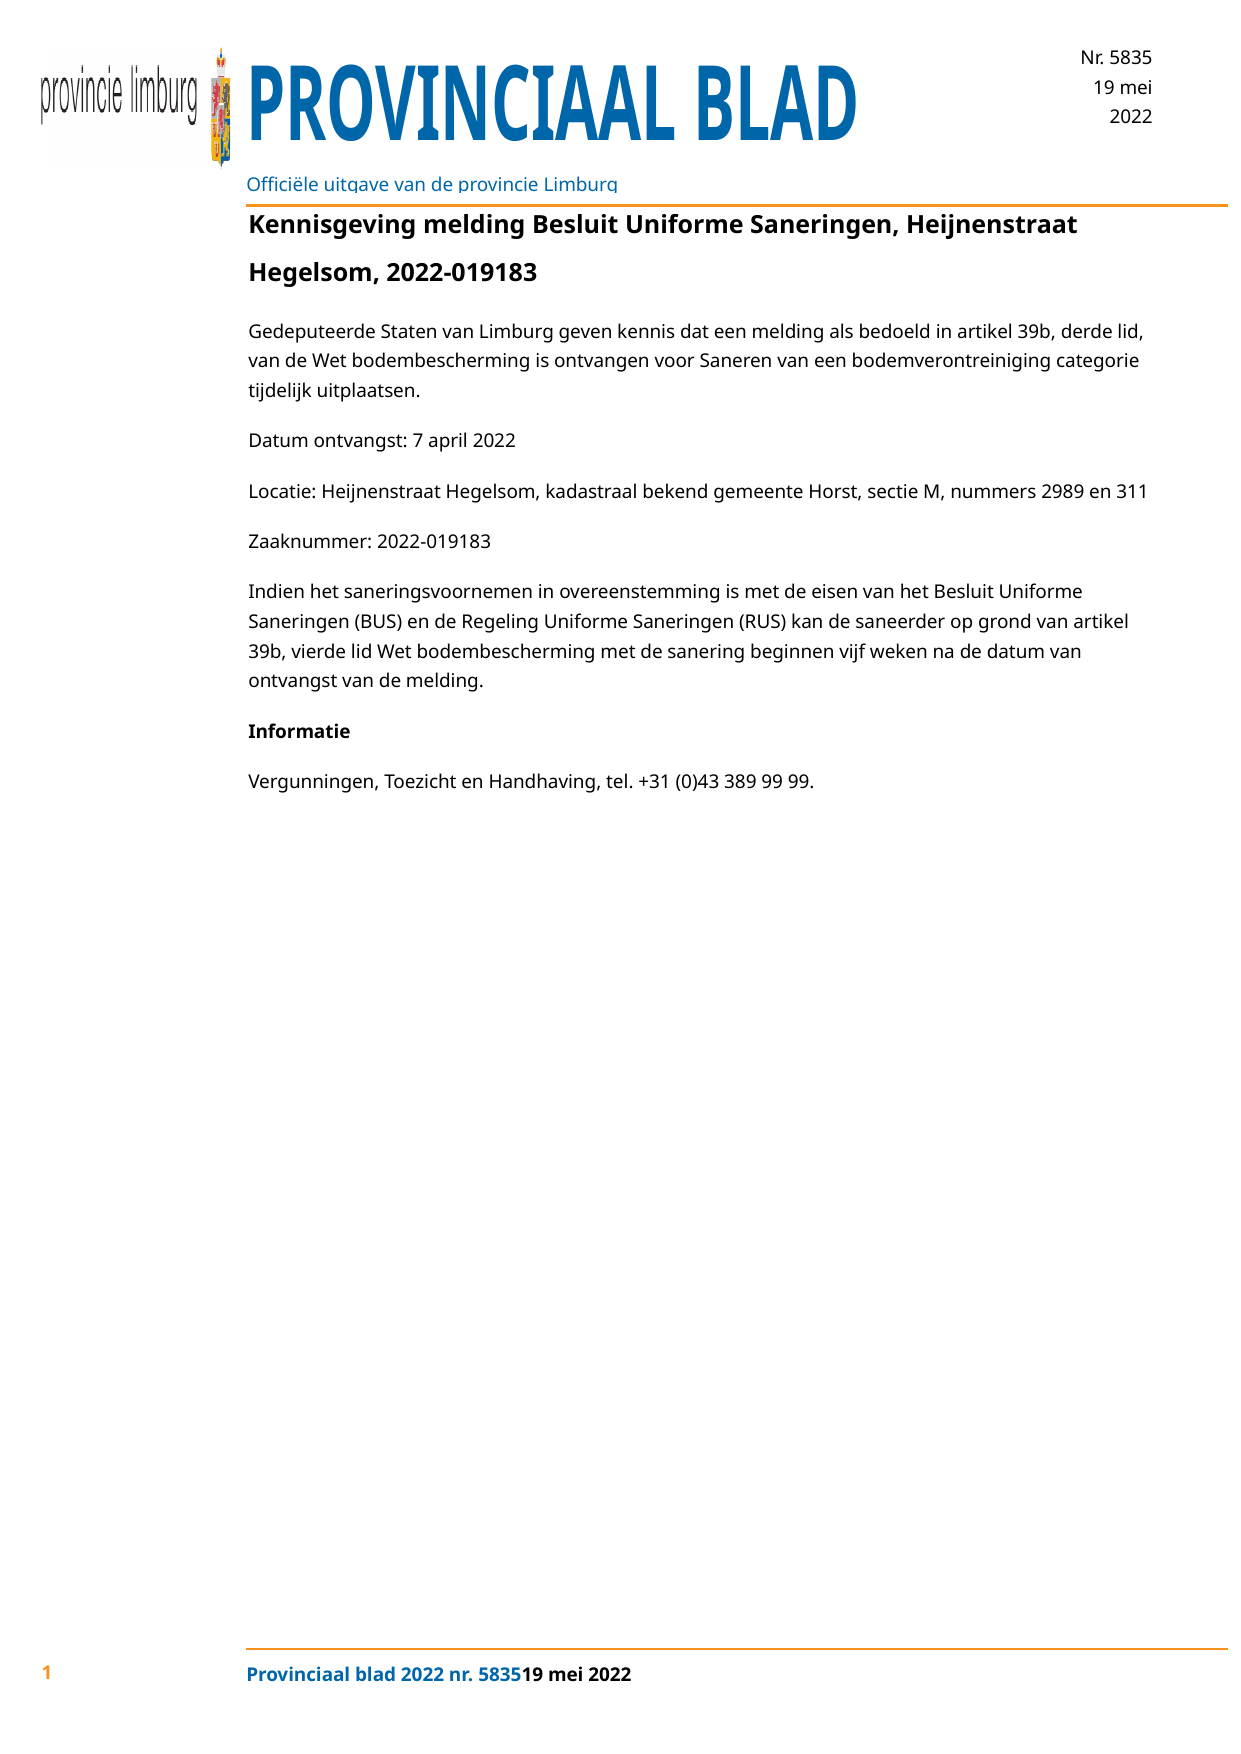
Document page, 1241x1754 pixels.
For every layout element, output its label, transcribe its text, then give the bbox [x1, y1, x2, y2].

text Vergunningen, Toezicht en Handhaving, tel. +31 (0)43 389 99 99. [248, 768, 1152, 794]
text Datum ontvangst: 7 april 2022 [248, 427, 1152, 453]
text Kennisgeving melding Besluit Uniforme Saneringen, Heijnenstraat Hegelsom, 2022-019183 [248, 207, 1152, 288]
text Gedeputeerde Staten van Limburg geven kennis dat een melding als bedoeld in artikel 39b, derde lid, van de Wet bodembescherming is ontvangen voor Saneren van een bodemverontreiniging categorie tijdelijk uitplaatsen. [248, 318, 1152, 403]
text Informatie [248, 718, 1152, 744]
picture [41, 47, 231, 172]
text Zaaknummer: 2022-019183 [248, 528, 1152, 554]
text Indien het saneringsvoornemen in overeenstemming is met de eisen van het Besluit Uniforme Saneringen (BUS) en de Regeling Uniforme Saneringen (RUS) kan de saneerder op grond van artikel 39b, vierde lid Wet bodembescherming met de sanering beginnen vijf weken na de datum van ontvangst van de melding. [248, 579, 1152, 693]
text Locatie: Heijnenstraat Hegelsom, kadastraal bekend gemeente Horst, sectie M, nummers 2989 en 311 [248, 478, 1152, 504]
